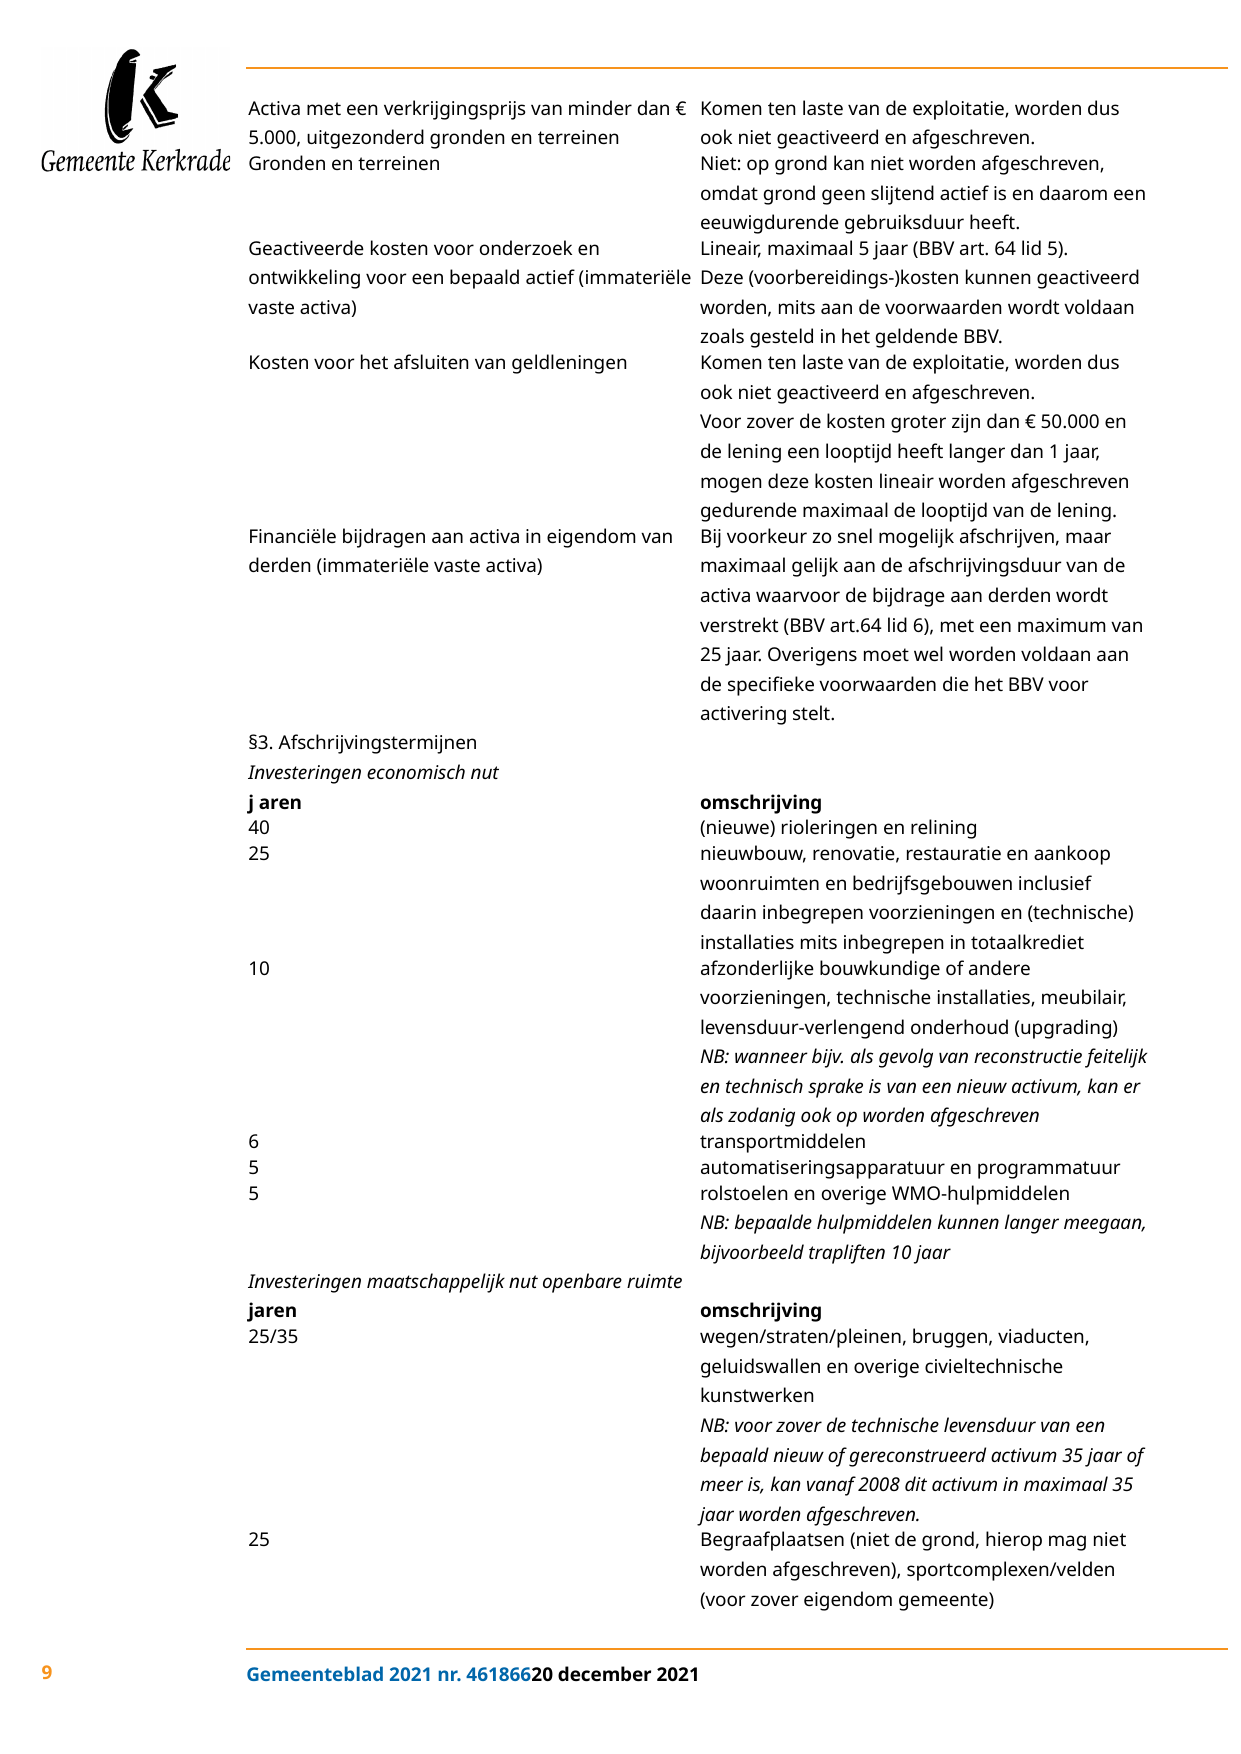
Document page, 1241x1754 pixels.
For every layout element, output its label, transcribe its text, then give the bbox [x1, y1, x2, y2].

table_cell Gronden en terreinen [248, 150, 700, 235]
table_cell Geactiveerde kosten voor onderzoek en ontwikkeling voor een bepaald actief (immateriële vaste activa) [248, 235, 700, 349]
table_cell Kosten voor het afsluiten van geldleningen [248, 350, 700, 523]
text Investeringen maatschappelijk nut openbare ruimte [248, 1268, 1152, 1294]
table_cell (nieuwe) rioleringen en relining [700, 815, 1152, 840]
table_cell automatiseringsapparatuur en programmatuur [700, 1154, 1152, 1180]
text Investeringen economisch nut [248, 759, 1152, 785]
table_cell Lineair, maximaal 5 jaar (BBV art. 64 lid 5). Deze (voorbereidings-)kosten kunnen geactiveerd worden, mits aan de voorwaarden wordt voldaan zoals gesteld in het geldende BBV. [700, 235, 1152, 349]
table_cell 40 [248, 815, 700, 840]
table_header j aren [248, 789, 700, 814]
table_cell 5 [248, 1180, 700, 1265]
table_cell 25 [248, 840, 700, 955]
table_header omschrijving [700, 1298, 1152, 1323]
table_header omschrijving [700, 789, 1152, 814]
table_cell nieuwbouw, renovatie, restauratie en aankoop woonruimten en bedrijfsgebouwen inclusief daarin inbegrepen voorzieningen en (technische) installaties mits inbegrepen in totaalkrediet [700, 840, 1152, 955]
table_cell Financiële bijdragen aan activa in eigendom van derden (immateriële vaste activa) [248, 523, 700, 726]
table_header jaren [248, 1298, 700, 1323]
picture [41, 47, 231, 172]
table_cell 6 [248, 1129, 700, 1154]
table_cell Niet: op grond kan niet worden afgeschreven, omdat grond geen slijtend actief is en daarom een eeuwigdurende gebruiksduur heeft. [700, 150, 1152, 235]
text §3. Afschrijvingstermijnen [248, 729, 1152, 755]
table_cell wegen/straten/pleinen, bruggen, viaducten, geluidswallen en overige civieltechnische kunstwerken NB: voor zover de technische levensduur van een bepaald nieuw of gereconstrueerd activum 35 jaar of meer is, kan vanaf 2008 dit activum in maximaal 35 jaar worden afgeschreven. [700, 1324, 1152, 1527]
table_cell Bij voorkeur zo snel mogelijk afschrijven, maar maximaal gelijk aan de afschrijvingsduur van de activa waarvoor de bijdrage aan derden wordt verstrekt (BBV art.64 lid 6), met een maximum van 25 jaar. Overigens moet wel worden voldaan aan de specifieke voorwaarden die het BBV voor activering stelt. [700, 523, 1152, 726]
table_cell 25/35 [248, 1324, 700, 1527]
table_cell 5 [248, 1154, 700, 1180]
table_cell Komen ten laste van de exploitatie, worden dus ook niet geactiveerd en afgeschreven. Voor zover de kosten groter zijn dan € 50.000 en de lening een looptijd heeft langer dan 1 jaar, mogen deze kosten lineair worden afgeschreven gedurende maximaal de looptijd van de lening. [700, 350, 1152, 523]
table_cell rolstoelen en overige WMO-hulpmiddelen NB: bepaalde hulpmiddelen kunnen langer meegaan, bijvoorbeeld trapliften 10 jaar [700, 1180, 1152, 1265]
table_cell Komen ten laste van de exploitatie, worden dus ook niet geactiveerd en afgeschreven. [700, 95, 1152, 150]
table_cell afzonderlijke bouwkundige of andere voorzieningen, technische installaties, meubilair, levensduur-verlengend onderhoud (upgrading) NB: wanneer bijv. als gevolg van reconstructie feitelijk en technisch sprake is van een nieuw activum, kan er als zodanig ook op worden afgeschreven [700, 955, 1152, 1128]
table_cell Activa met een verkrijgingsprijs van minder dan € 5.000, uitgezonderd gronden en terreinen [248, 95, 700, 150]
table_cell Begraafplaatsen (niet de grond, hierop mag niet worden afgeschreven), sportcomplexen/velden (voor zover eigendom gemeente) [700, 1527, 1152, 1612]
table_cell transportmiddelen [700, 1129, 1152, 1154]
table_cell 10 [248, 955, 700, 1128]
table_cell 25 [248, 1527, 700, 1612]
